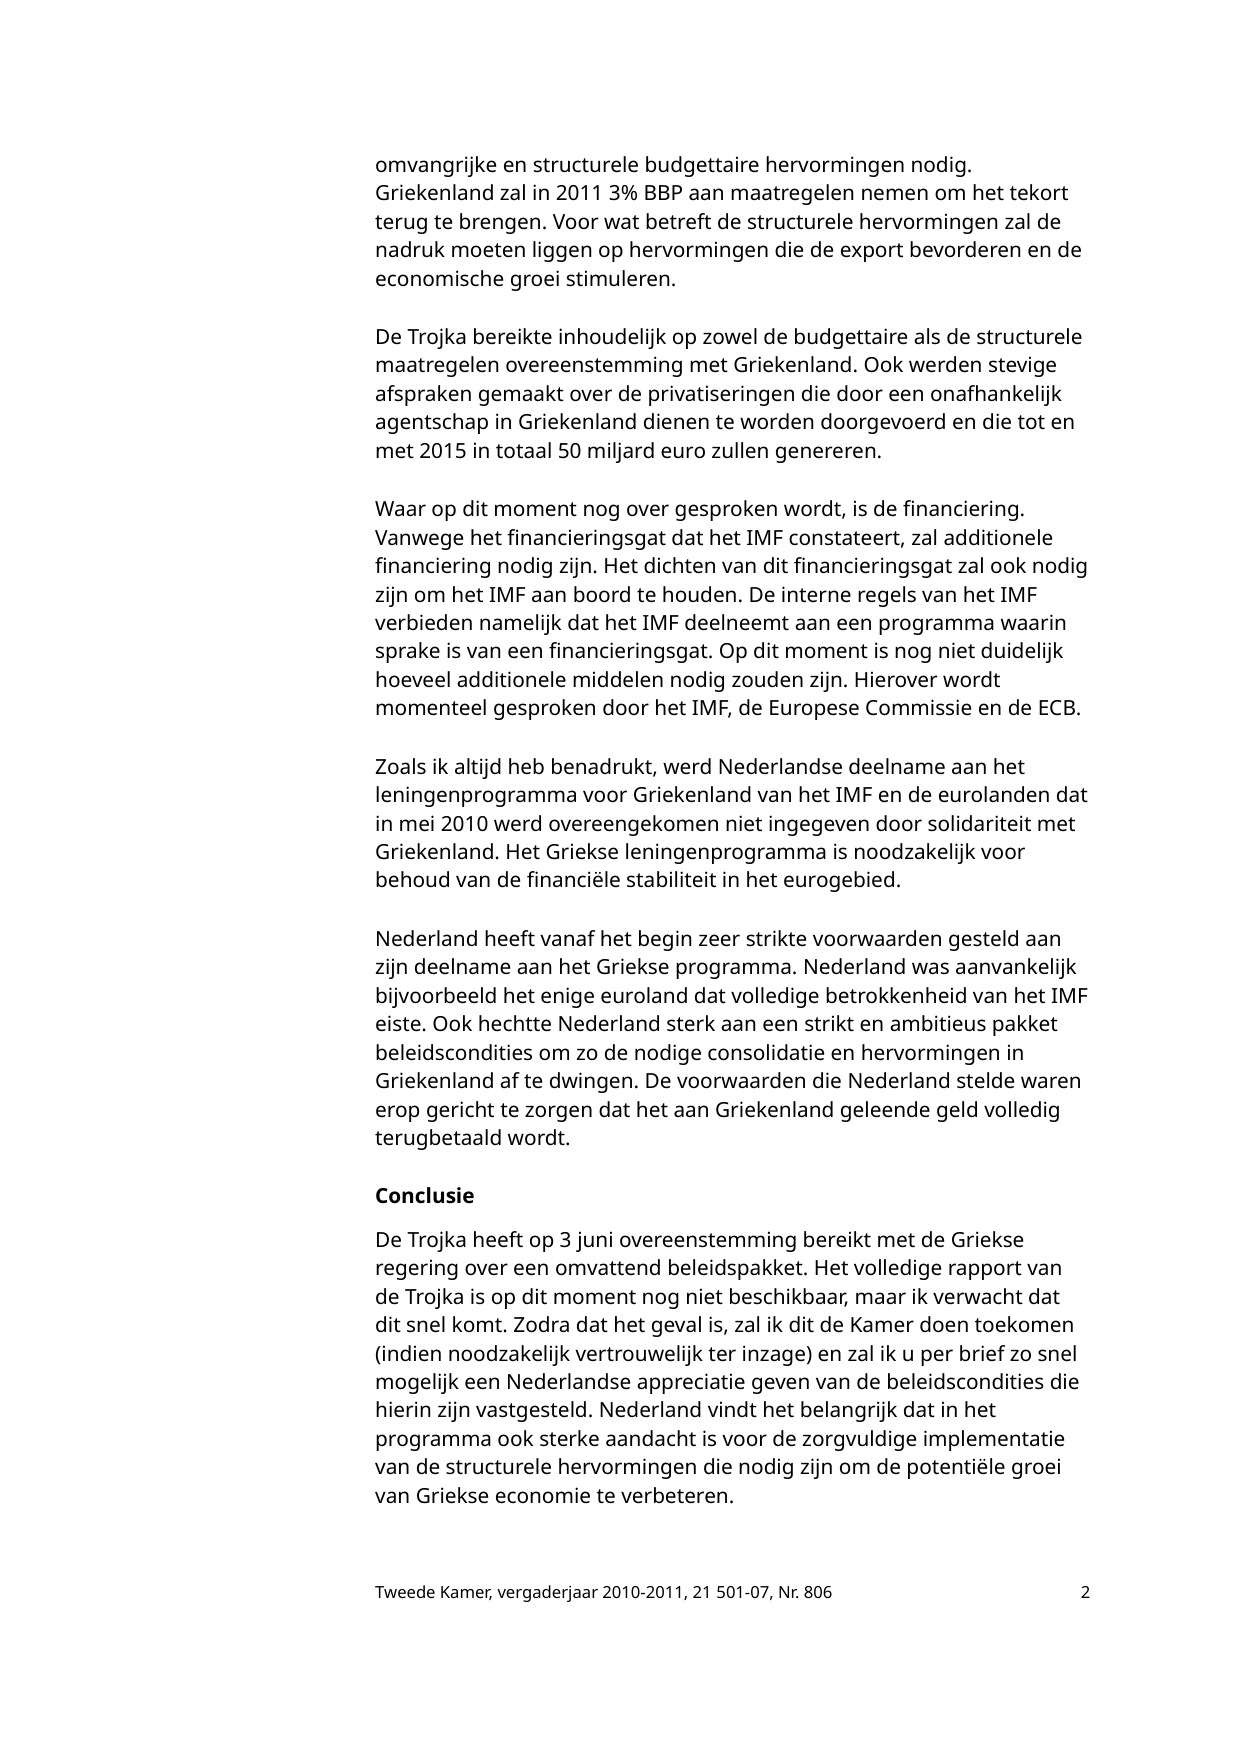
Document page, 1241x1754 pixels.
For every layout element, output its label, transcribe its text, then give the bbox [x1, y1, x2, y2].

text Conclusie [375, 1182, 1090, 1210]
text De Trojka heeft op 3 juni overeenstemming bereikt met de Griekse regering over een omvattend beleidspakket. Het volledige rapport van de Trojka is op dit moment nog niet beschikbaar, maar ik verwacht dat dit snel komt. Zodra dat het geval is, zal ik dit de Kamer doen toekomen (indien noodzakelijk vertrouwelijk ter inzage) en zal ik u per brief zo snel mogelijk een Nederlandse appreciatie geven van de beleidscondities die hierin zijn vastgesteld. Nederland vindt het belangrijk dat in het programma ook sterke aandacht is voor de zorgvuldige implementatie van de structurele hervormingen die nodig zijn om de potentiële groei van Griekse economie te verbeteren. [375, 1225, 1090, 1509]
text omvangrijke en structurele budgettaire hervormingen nodig. Griekenland zal in 2011 3% BBP aan maatregelen nemen om het tekort terug te brengen. Voor wat betreft de structurele hervormingen zal de nadruk moeten liggen op hervormingen die de export bevorderen en de economische groei stimuleren. [375, 150, 1090, 292]
text Zoals ik altijd heb benadrukt, werd Nederlandse deelname aan het leningenprogramma voor Griekenland van het IMF en de eurolanden dat in mei 2010 werd overeengekomen niet ingegeven door solidariteit met Griekenland. Het Griekse leningenprogramma is noodzakelijk voor behoud van de financiële stabiliteit in het eurogebied. [375, 752, 1090, 894]
text De Trojka bereikte inhoudelijk op zowel de budgettaire als de structurele maatregelen overeenstemming met Griekenland. Ook werden stevige afspraken gemaakt over de privatiseringen die door een onafhankelijk agentschap in Griekenland dienen te worden doorgevoerd en die tot en met 2015 in totaal 50 miljard euro zullen genereren. [375, 322, 1090, 464]
text Waar op dit moment nog over gesproken wordt, is de financiering. Vanwege het financieringsgat dat het IMF constateert, zal additionele financiering nodig zijn. Het dichten van dit financieringsgat zal ook nodig zijn om het IMF aan boord te houden. De interne regels van het IMF verbieden namelijk dat het IMF deelneemt aan een programma waarin sprake is van een financieringsgat. Op dit moment is nog niet duidelijk hoeveel additionele middelen nodig zouden zijn. Hierover wordt momenteel gesproken door het IMF, de Europese Commissie en de ECB. [375, 494, 1090, 722]
text Nederland heeft vanaf het begin zeer strikte voorwaarden gesteld aan zijn deelname aan het Griekse programma. Nederland was aanvankelijk bijvoorbeeld het enige euroland dat volledige betrokkenheid van het IMF eiste. Ook hechtte Nederland sterk aan een strikt en ambitieus pakket beleidscondities om zo de nodige consolidatie en hervormingen in Griekenland af te dwingen. De voorwaarden die Nederland stelde waren erop gericht te zorgen dat het aan Griekenland geleende geld volledig terugbetaald wordt. [375, 924, 1090, 1152]
